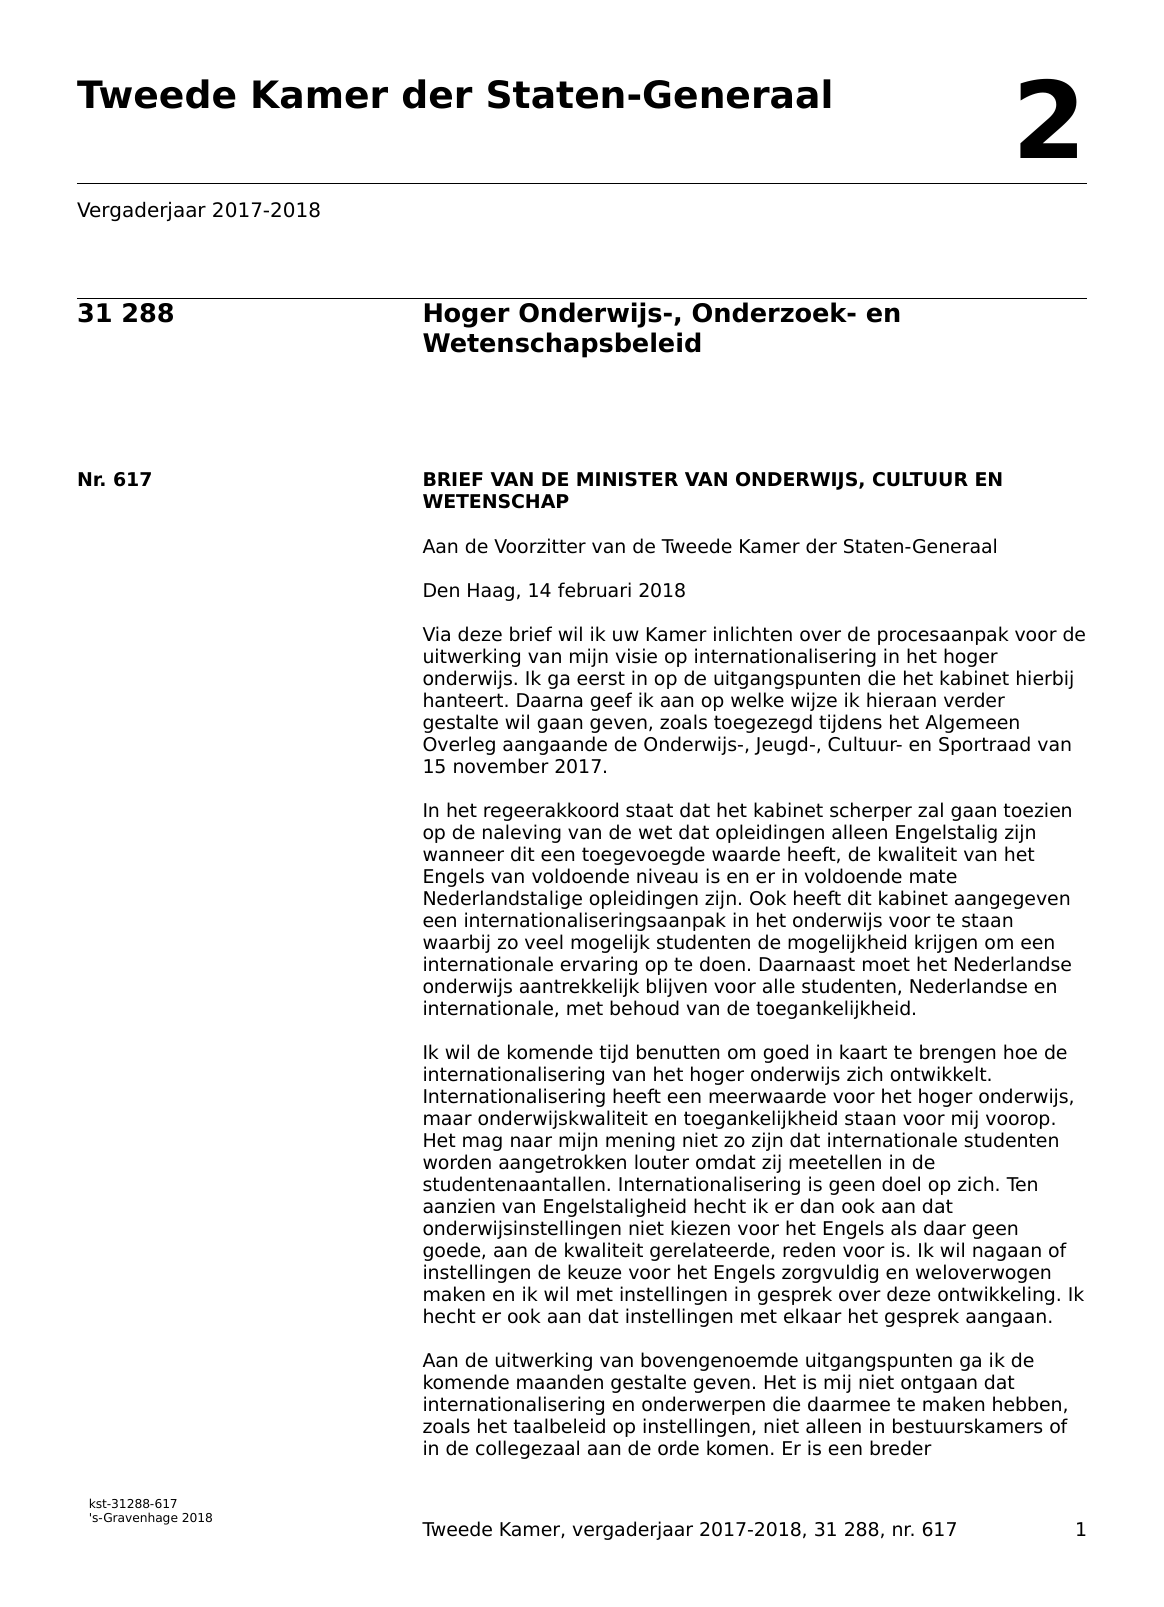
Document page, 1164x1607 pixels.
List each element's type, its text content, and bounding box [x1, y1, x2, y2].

table_header Tweede Kamer der Staten-Generaal [77, 59, 886, 183]
text In het regeerakkoord staat dat het kabinet scherper zal gaan toezien op de naleving van de wet dat opleidingen alleen Engelstalig zijn wanneer dit een toegevoegde waarde heeft, de kwaliteit van het Engels van voldoende niveau is en er in voldoende mate Nederlandstalige opleidingen zijn. Ook heeft dit kabinet aangegeven een internationaliseringsaanpak in het onderwijs voor te staan waarbij zo veel mogelijk studenten de mogelijkheid krijgen om een internationale ervaring op te doen. Daarnaast moet het Nederlandse onderwijs aantrekkelijk blijven voor alle studenten, Nederlandse en internationale, met behoud van de toegankelijkheid. [422, 800, 1087, 1020]
text Aan de Voorzitter van de Tweede Kamer der Staten-Generaal [422, 536, 1087, 557]
text Ik wil de komende tijd benutten om goed in kaart te brengen hoe de internationalisering van het hoger onderwijs zich ontwikkelt. Internationalisering heeft een meerwaarde voor het hoger onderwijs, maar onderwijskwaliteit en toegankelijkheid staan voor mij voorop. Het mag naar mijn mening niet zo zijn dat internationale studenten worden aangetrokken louter omdat zij meetellen in de studentenaantallen. Internationalisering is geen doel op zich. Ten aanzien van Engelstaligheid hecht ik er dan ook aan dat onderwijsinstellingen niet kiezen voor het Engels als daar geen goede, aan de kwaliteit gerelateerde, reden voor is. Ik wil nagaan of instellingen de keuze voor het Engels zorgvuldig en weloverwogen maken en ik wil met instellingen in gesprek over deze ontwikkeling. Ik hecht er ook aan dat instellingen met elkaar het gesprek aangaan. [422, 1042, 1087, 1328]
text kst-31288-617 [88, 1497, 323, 1511]
table_header 2 [886, 59, 1087, 183]
text Den Haag, 14 februari 2018 [422, 580, 1087, 602]
text Aan de uitwerking van bovengenoemde uitgangspunten ga ik de komende maanden gestalte geven. Het is mij niet ontgaan dat internationalisering en onderwerpen die daarmee te maken hebben, zoals het taalbeleid op instellingen, niet alleen in bestuurskamers of in de collegezaal aan de orde komen. Er is een breder [422, 1350, 1087, 1460]
text 's-Gravenhage 2018 [88, 1511, 323, 1525]
text Via deze brief wil ik uw Kamer inlichten over de procesaanpak voor de uitwerking van mijn visie op internationalisering in het hoger onderwijs. Ik ga eerst in op de uitgangspunten die het kabinet hierbij hanteert. Daarna geef ik aan op welke wijze ik hieraan verder gestalte wil gaan geven, zoals toegezegd tijdens het Algemeen Overleg aangaande de Onderwijs-, Jeugd-, Cultuur- en Sportraad van 15 november 2017. [422, 624, 1087, 778]
table_cell Vergaderjaar 2017-2018 [77, 184, 1087, 298]
subtitle Nr. 617 BRIEF VAN DE MINISTER VAN ONDERWIJS, CULTUUR EN WETENSCHAP [77, 469, 1087, 513]
subtitle 31 288 Hoger Onderwijs-, Onderzoek- en Wetenschapsbeleid [77, 299, 1087, 358]
